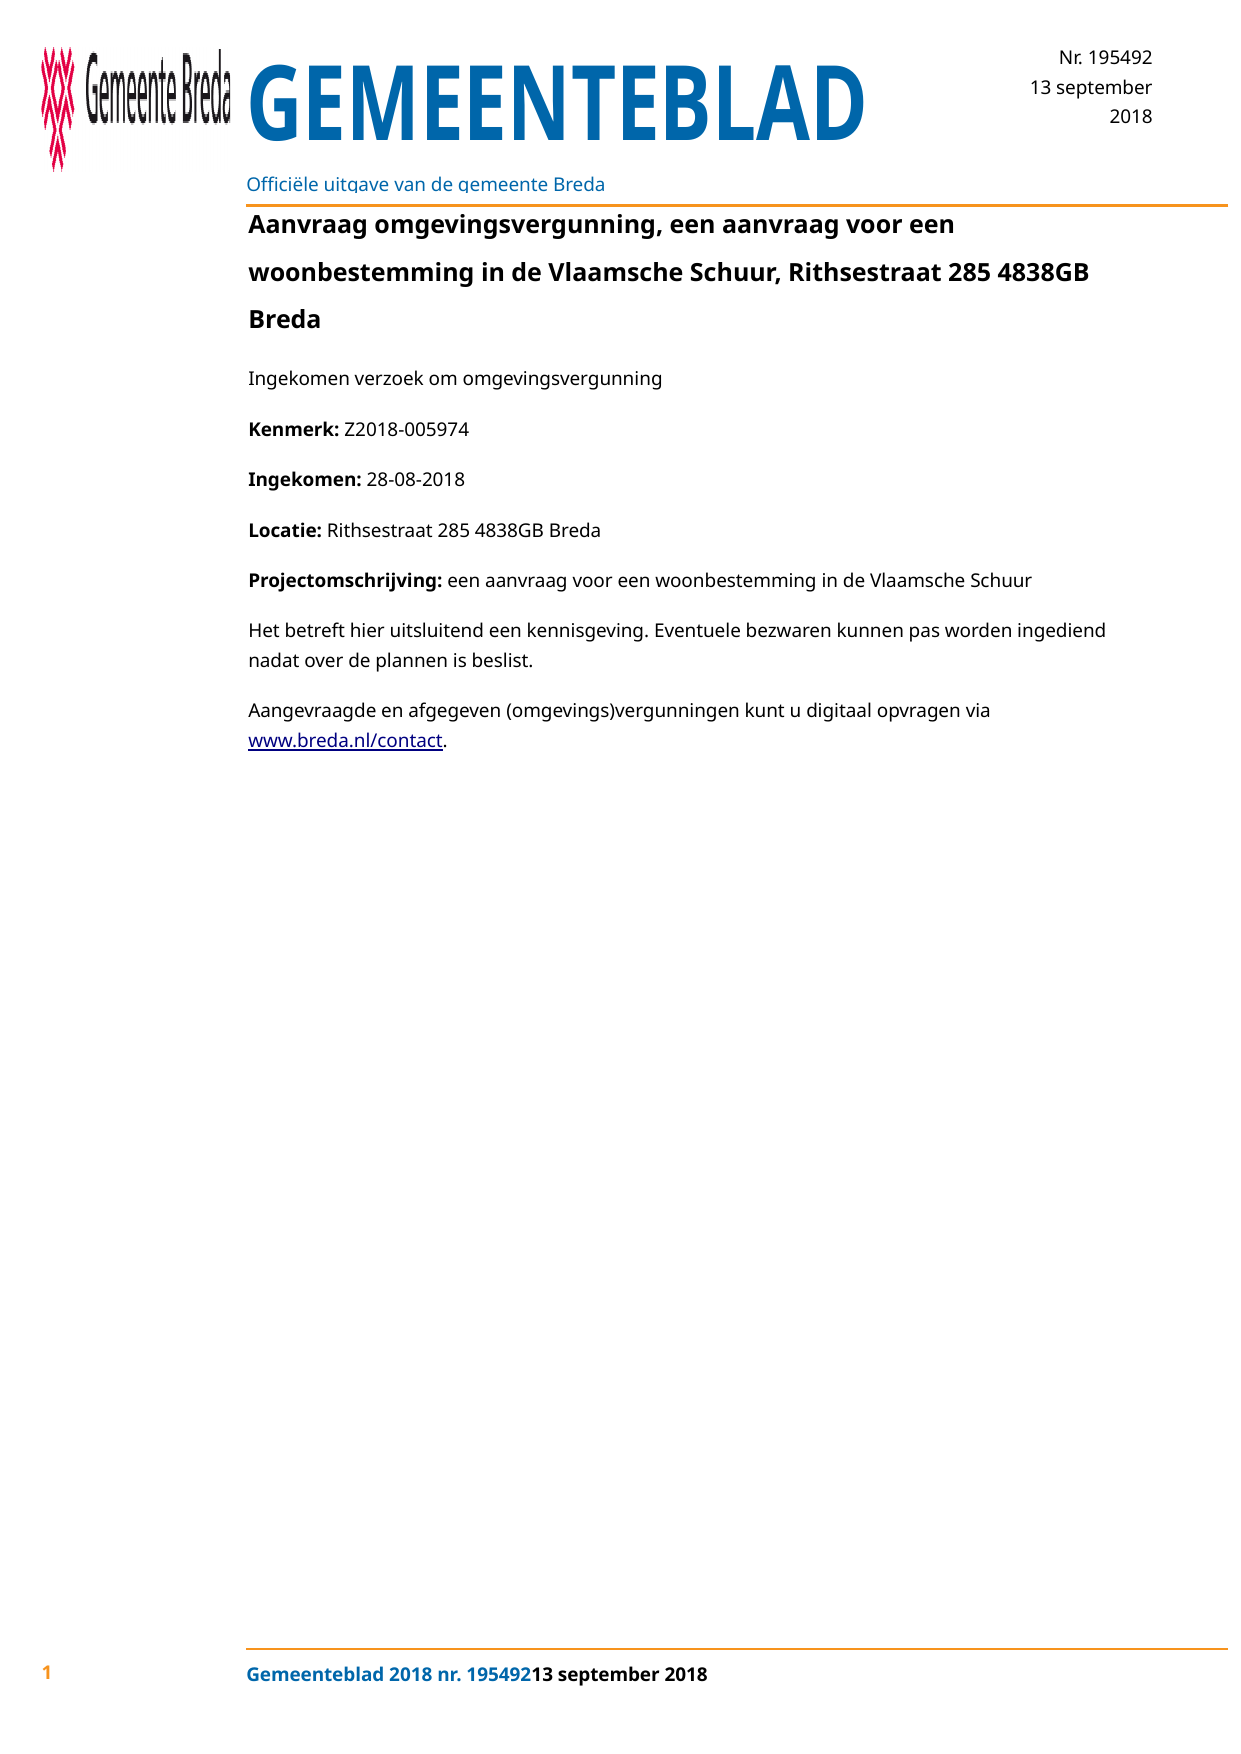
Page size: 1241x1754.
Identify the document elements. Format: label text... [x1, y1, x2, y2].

text Aangevraagde en afgegeven (omgevings)vergunningen kunt u digitaal opvragen via www.breda.nl/contact. [248, 698, 1152, 753]
text Projectomschrijving: een aanvraag voor een woonbestemming in de Vlaamsche Schuur [248, 567, 1152, 593]
text Locatie: Rithsestraat 285 4838GB Breda [248, 517, 1152, 542]
text Ingekomen: 28-08-2018 [248, 466, 1152, 492]
text Kenmerk: Z2018-005974 [248, 416, 1152, 442]
text Het betreft hier uitsluitend een kennisgeving. Eventuele bezwaren kunnen pas worden ingediend nadat over de plannen is beslist. [248, 618, 1152, 673]
picture [41, 47, 231, 172]
text Aanvraag omgevingsvergunning, een aanvraag voor een woonbestemming in de Vlaamsche Schuur, Rithsestraat 285 4838GB Breda [248, 207, 1152, 336]
text Ingekomen verzoek om omgevingsvergunning [248, 366, 1152, 391]
